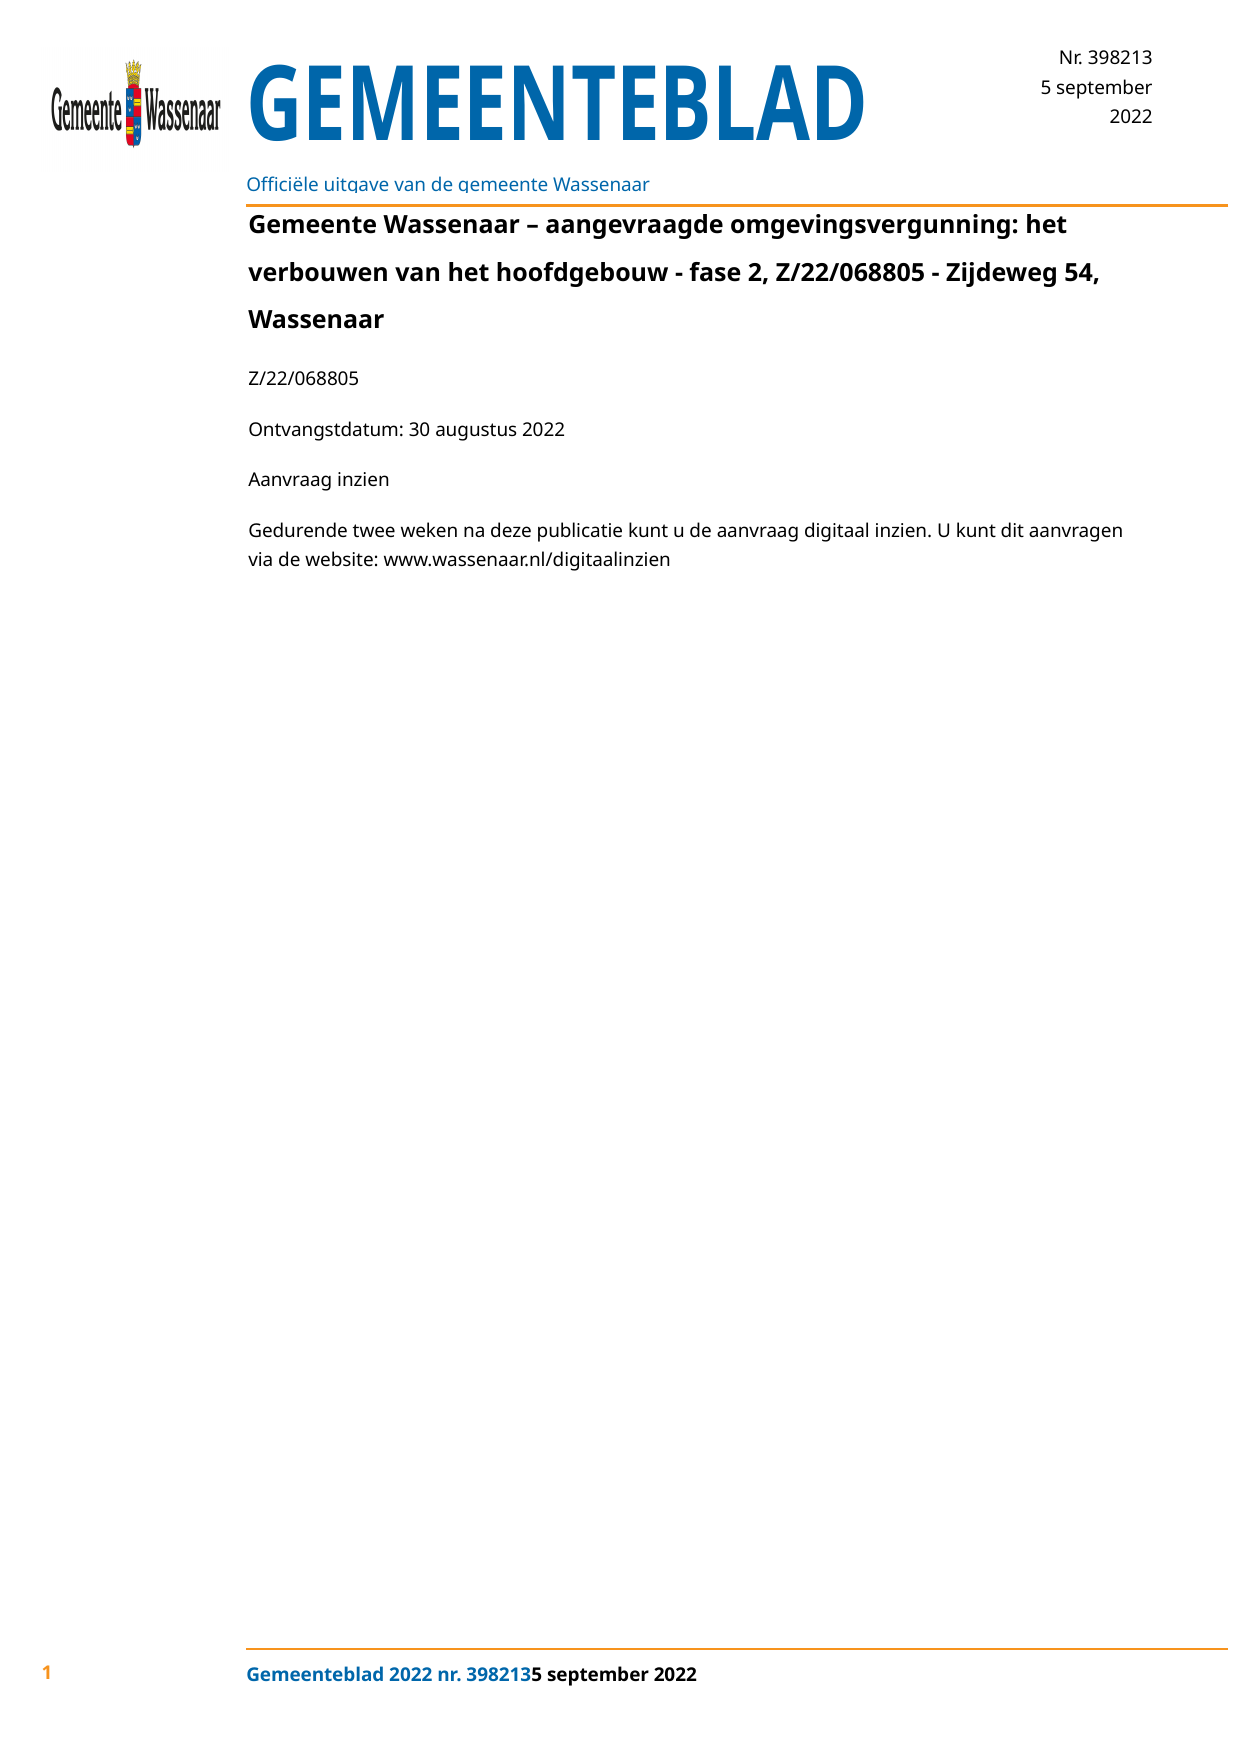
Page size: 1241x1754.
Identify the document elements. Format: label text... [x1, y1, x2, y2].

text Gedurende twee weken na deze publicatie kunt u de aanvraag digitaal inzien. U kunt dit aanvragen via de website: www.wassenaar.nl/digitaalinzien [248, 517, 1152, 572]
text Gemeente Wassenaar – aangevraagde omgevingsvergunning: het verbouwen van het hoofdgebouw - fase 2, Z/22/068805 - Zijdeweg 54, Wassenaar [248, 207, 1152, 336]
text Ontvangstdatum: 30 augustus 2022 [248, 416, 1152, 442]
picture [41, 47, 231, 172]
text Aanvraag inzien [248, 466, 1152, 492]
text Z/22/068805 [248, 366, 1152, 391]
